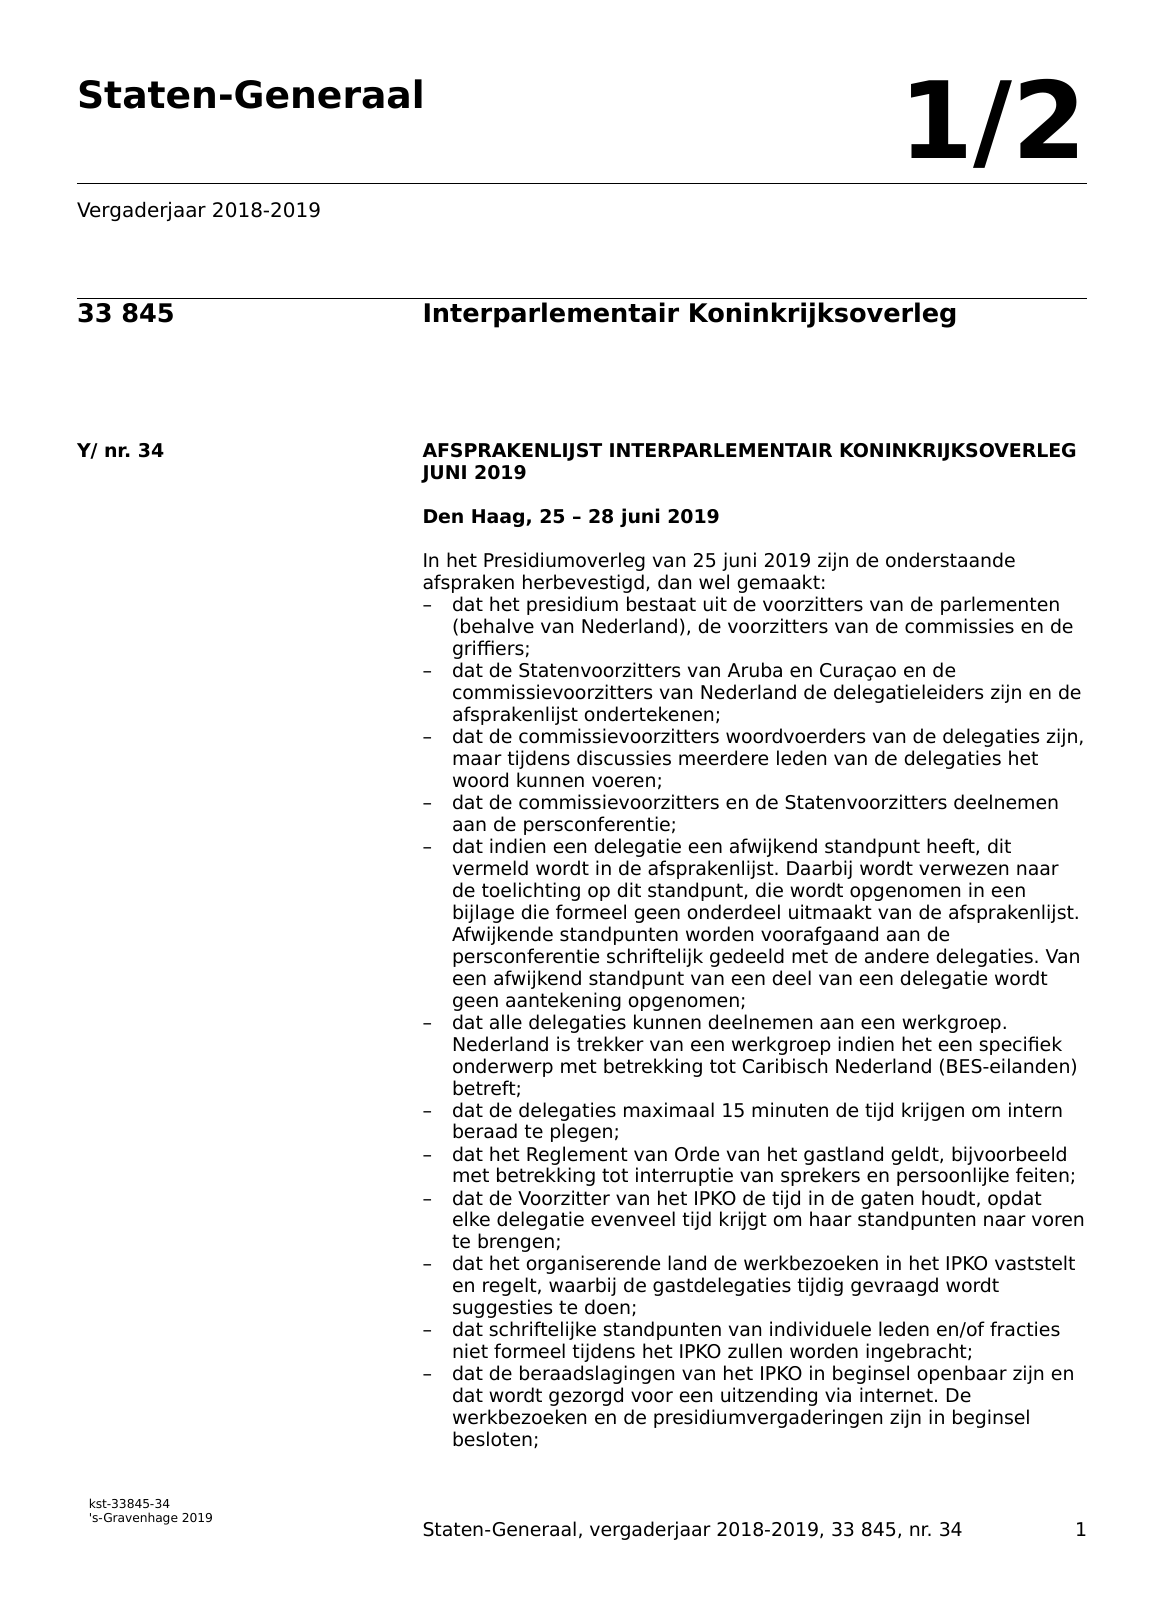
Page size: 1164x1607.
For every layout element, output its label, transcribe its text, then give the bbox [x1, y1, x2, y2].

text – dat de beraadslagingen van het IPKO in beginsel openbaar zijn en dat wordt gezorgd voor een uitzending via internet. De werkbezoeken en de presidiumvergaderingen zijn in beginsel besloten; [422, 1363, 1087, 1451]
subtitle Den Haag, 25 – 28 juni 2019 [422, 506, 1087, 528]
table_header 1/2 [886, 59, 1087, 183]
subtitle 33 845 Interparlementair Koninkrijksoverleg [77, 299, 1087, 329]
text – dat de commissievoorzitters en de Statenvoorzitters deelnemen aan de persconferentie; [422, 792, 1087, 836]
table_header Staten-Generaal [77, 59, 886, 183]
text – dat het organiserende land de werkbezoeken in het IPKO vaststelt en regelt, waarbij de gastdelegaties tijdig gevraagd wordt suggesties te doen; [422, 1253, 1087, 1319]
subtitle Y/ nr. 34 AFSPRAKENLIJST INTERPARLEMENTAIR KONINKRIJKSOVERLEG JUNI 2019 [77, 440, 1087, 484]
text – dat indien een delegatie een afwijkend standpunt heeft, dit vermeld wordt in de afsprakenlijst. Daarbij wordt verwezen naar de toelichting op dit standpunt, die wordt opgenomen in een bijlage die formeel geen onderdeel uitmaakt van de afsprakenlijst. Afwijkende standpunten worden voorafgaand aan de persconferentie schriftelijk gedeeld met de andere delegaties. Van een afwijkend standpunt van een deel van een delegatie wordt geen aantekening opgenomen; [422, 836, 1087, 1012]
text 's-Gravenhage 2019 [88, 1511, 323, 1525]
text – dat de delegaties maximaal 15 minuten de tijd krijgen om intern beraad te plegen; [422, 1099, 1087, 1143]
text In het Presidiumoverleg van 25 juni 2019 zijn de onderstaande afspraken herbevestigd, dan wel gemaakt: [422, 550, 1087, 594]
text – dat het Reglement van Orde van het gastland geldt, bijvoorbeeld met betrekking tot interruptie van sprekers en persoonlijke feiten; [422, 1143, 1087, 1187]
text – dat alle delegaties kunnen deelnemen aan een werkgroep. Nederland is trekker van een werkgroep indien het een specifiek onderwerp met betrekking tot Caribisch Nederland (BES-eilanden) betreft; [422, 1012, 1087, 1099]
text – dat de Statenvoorzitters van Aruba en Curaçao en de commissievoorzitters van Nederland de delegatieleiders zijn en de afsprakenlijst ondertekenen; [422, 660, 1087, 726]
text – dat de Voorzitter van het IPKO de tijd in de gaten houdt, opdat elke delegatie evenveel tijd krijgt om haar standpunten naar voren te brengen; [422, 1187, 1087, 1253]
text – dat de commissievoorzitters woordvoerders van de delegaties zijn, maar tijdens discussies meerdere leden van de delegaties het woord kunnen voeren; [422, 726, 1087, 792]
text – dat schriftelijke standpunten van individuele leden en/of fracties niet formeel tijdens het IPKO zullen worden ingebracht; [422, 1319, 1087, 1363]
text kst-33845-34 [88, 1497, 323, 1511]
table_cell Vergaderjaar 2018-2019 [77, 184, 1087, 298]
text – dat het presidium bestaat uit de voorzitters van de parlementen (behalve van Nederland), de voorzitters van de commissies en de griffiers; [422, 594, 1087, 660]
